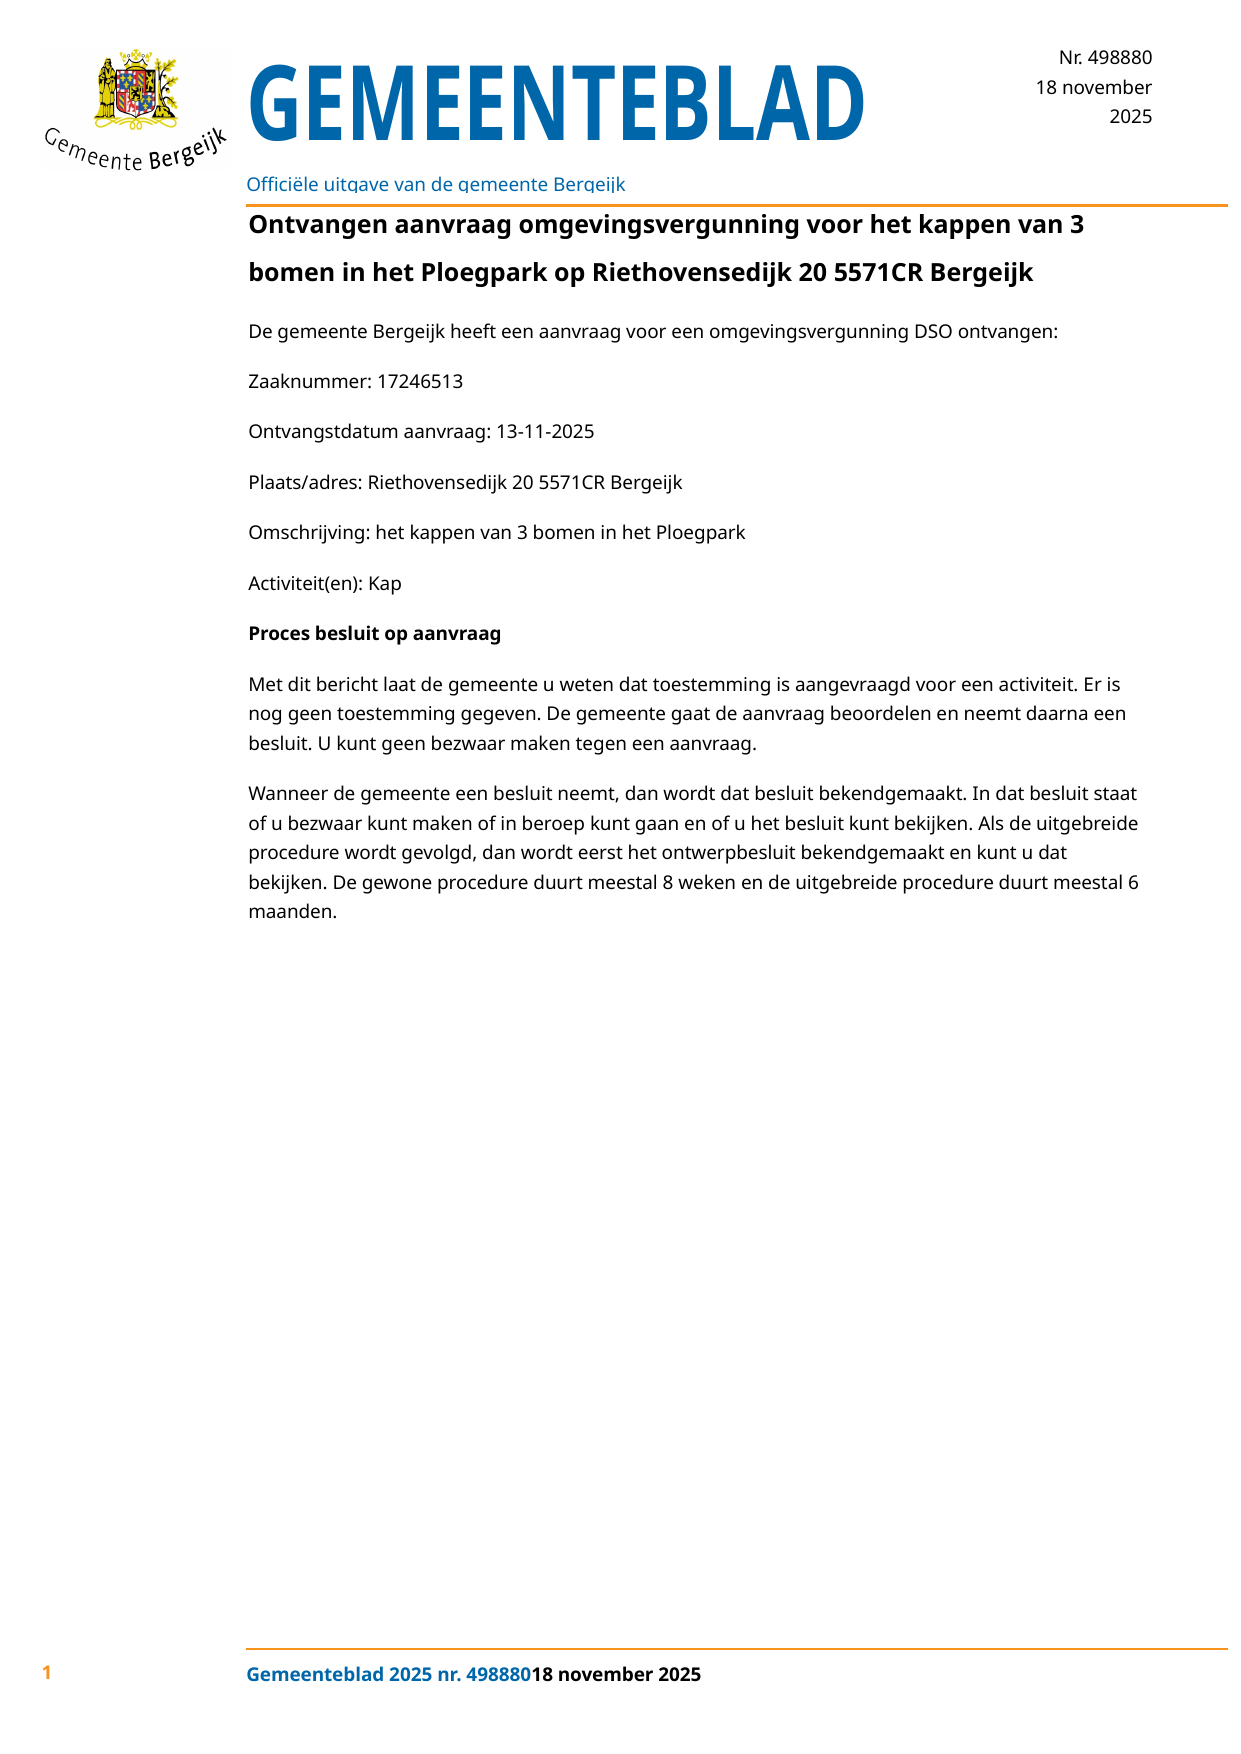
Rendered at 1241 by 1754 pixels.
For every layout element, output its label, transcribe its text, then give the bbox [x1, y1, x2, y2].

text Activiteit(en): Kap [248, 570, 1152, 596]
text Omschrijving: het kappen van 3 bomen in het Ploegpark [248, 519, 1152, 545]
text Proces besluit op aanvraag [248, 620, 1152, 646]
picture [41, 47, 231, 172]
text Ontvangstdatum aanvraag: 13-11-2025 [248, 419, 1152, 444]
text De gemeente Bergeijk heeft een aanvraag voor een omgevingsvergunning DSO ontvangen: [248, 318, 1152, 344]
text Zaaknummer: 17246513 [248, 368, 1152, 394]
text Met dit bericht laat de gemeente u weten dat toestemming is aangevraagd voor een activiteit. Er is nog geen toestemming gegeven. De gemeente gaat de aanvraag beoordelen en neemt daarna een besluit. U kunt geen bezwaar maken tegen een aanvraag. [248, 671, 1152, 756]
text Plaats/adres: Riethovensedijk 20 5571CR Bergeijk [248, 469, 1152, 495]
text Ontvangen aanvraag omgevingsvergunning voor het kappen van 3 bomen in het Ploegpark op Riethovensedijk 20 5571CR Bergeijk [248, 207, 1152, 288]
text Wanneer de gemeente een besluit neemt, dan wordt dat besluit bekendgemaakt. In dat besluit staat of u bezwaar kunt maken of in beroep kunt gaan en of u het besluit kunt bekijken. Als de uitgebreide procedure wordt gevolgd, dan wordt eerst het ontwerpbesluit bekendgemaakt en kunt u dat bekijken. De gewone procedure duurt meestal 8 weken en de uitgebreide procedure duurt meestal 6 maanden. [248, 780, 1152, 924]
